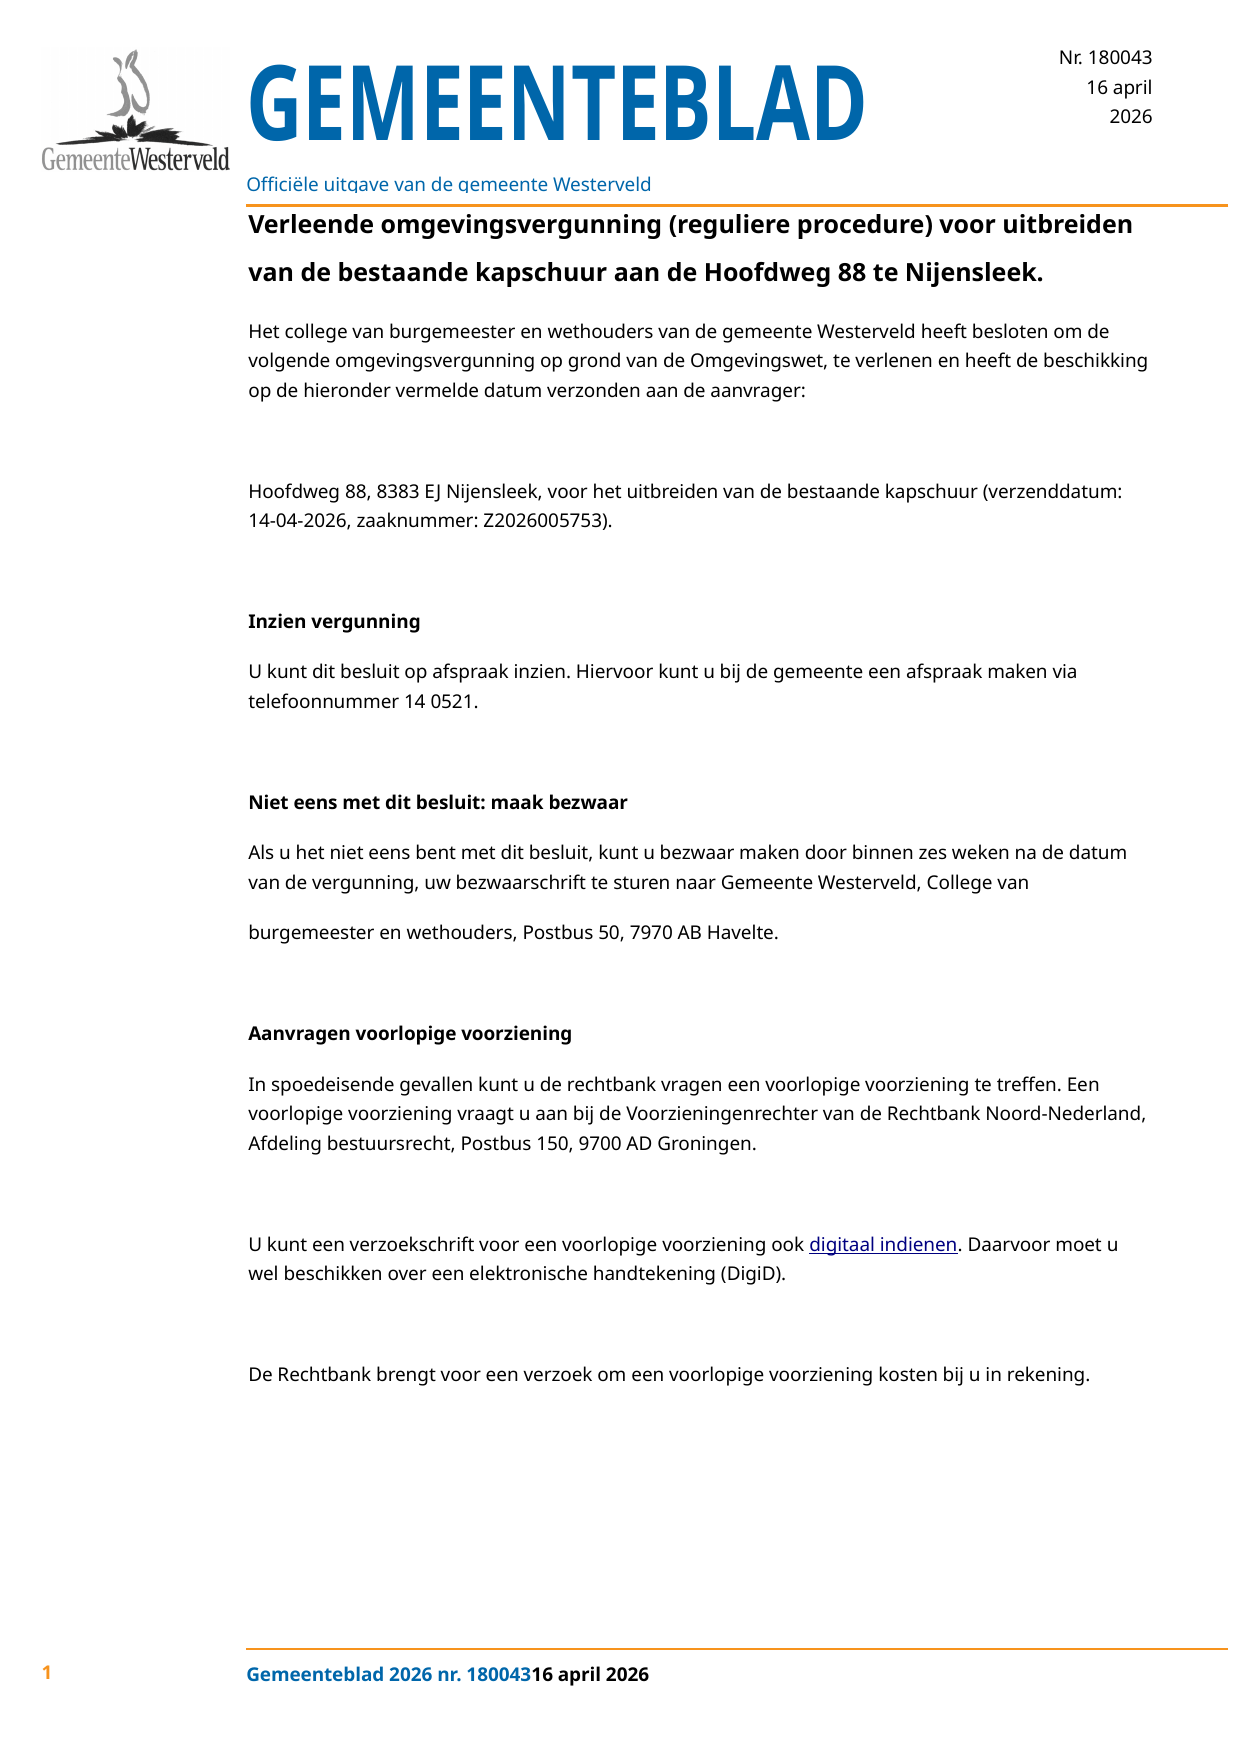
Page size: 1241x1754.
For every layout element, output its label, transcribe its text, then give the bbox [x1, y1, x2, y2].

text In spoedeisende gevallen kunt u de rechtbank vragen een voorlopige voorziening te treffen. Een voorlopige voorziening vraagt u aan bij de Voorzieningenrechter van de Rechtbank Noord-Nederland, Afdeling bestuursrecht, Postbus 150, 9700 AD Groningen. [248, 1071, 1152, 1156]
text Als u het niet eens bent met dit besluit, kunt u bezwaar maken door binnen zes weken na de datum van de vergunning, uw bezwaarschrift te sturen naar Gemeente Westerveld, College van [248, 839, 1152, 895]
text Inzien vergunning [248, 608, 1152, 634]
text U kunt een verzoekschrift voor een voorlopige voorziening ook digitaal indienen. Daarvoor moet u wel beschikken over een elektronische handtekening (DigiD). [248, 1231, 1152, 1286]
text Niet eens met dit besluit: maak bezwaar [248, 789, 1152, 815]
text De Rechtbank brengt voor een verzoek om een voorlopige voorziening kosten bij u in rekening. [248, 1361, 1152, 1387]
text Aanvragen voorlopige voorziening [248, 1020, 1152, 1046]
text Hoofdweg 88, 8383 EJ Nijensleek, voor het uitbreiden van de bestaande kapschuur (verzenddatum: 14-04-2026, zaaknummer: Z2026005753). [248, 478, 1152, 533]
text burgemeester en wethouders, Postbus 50, 7970 AB Havelte. [248, 919, 1152, 945]
text Verleende omgevingsvergunning (reguliere procedure) voor uitbreiden van de bestaande kapschuur aan de Hoofdweg 88 te Nijensleek. [248, 207, 1152, 288]
text Het college van burgemeester en wethouders van de gemeente Westerveld heeft besloten om de volgende omgevingsvergunning op grond van de Omgevingswet, te verlenen en heeft de beschikking op de hieronder vermelde datum verzonden aan de aanvrager: [248, 318, 1152, 403]
picture [41, 47, 231, 172]
text U kunt dit besluit op afspraak inzien. Hiervoor kunt u bij de gemeente een afspraak maken via telefoonnummer 14 0521. [248, 659, 1152, 714]
